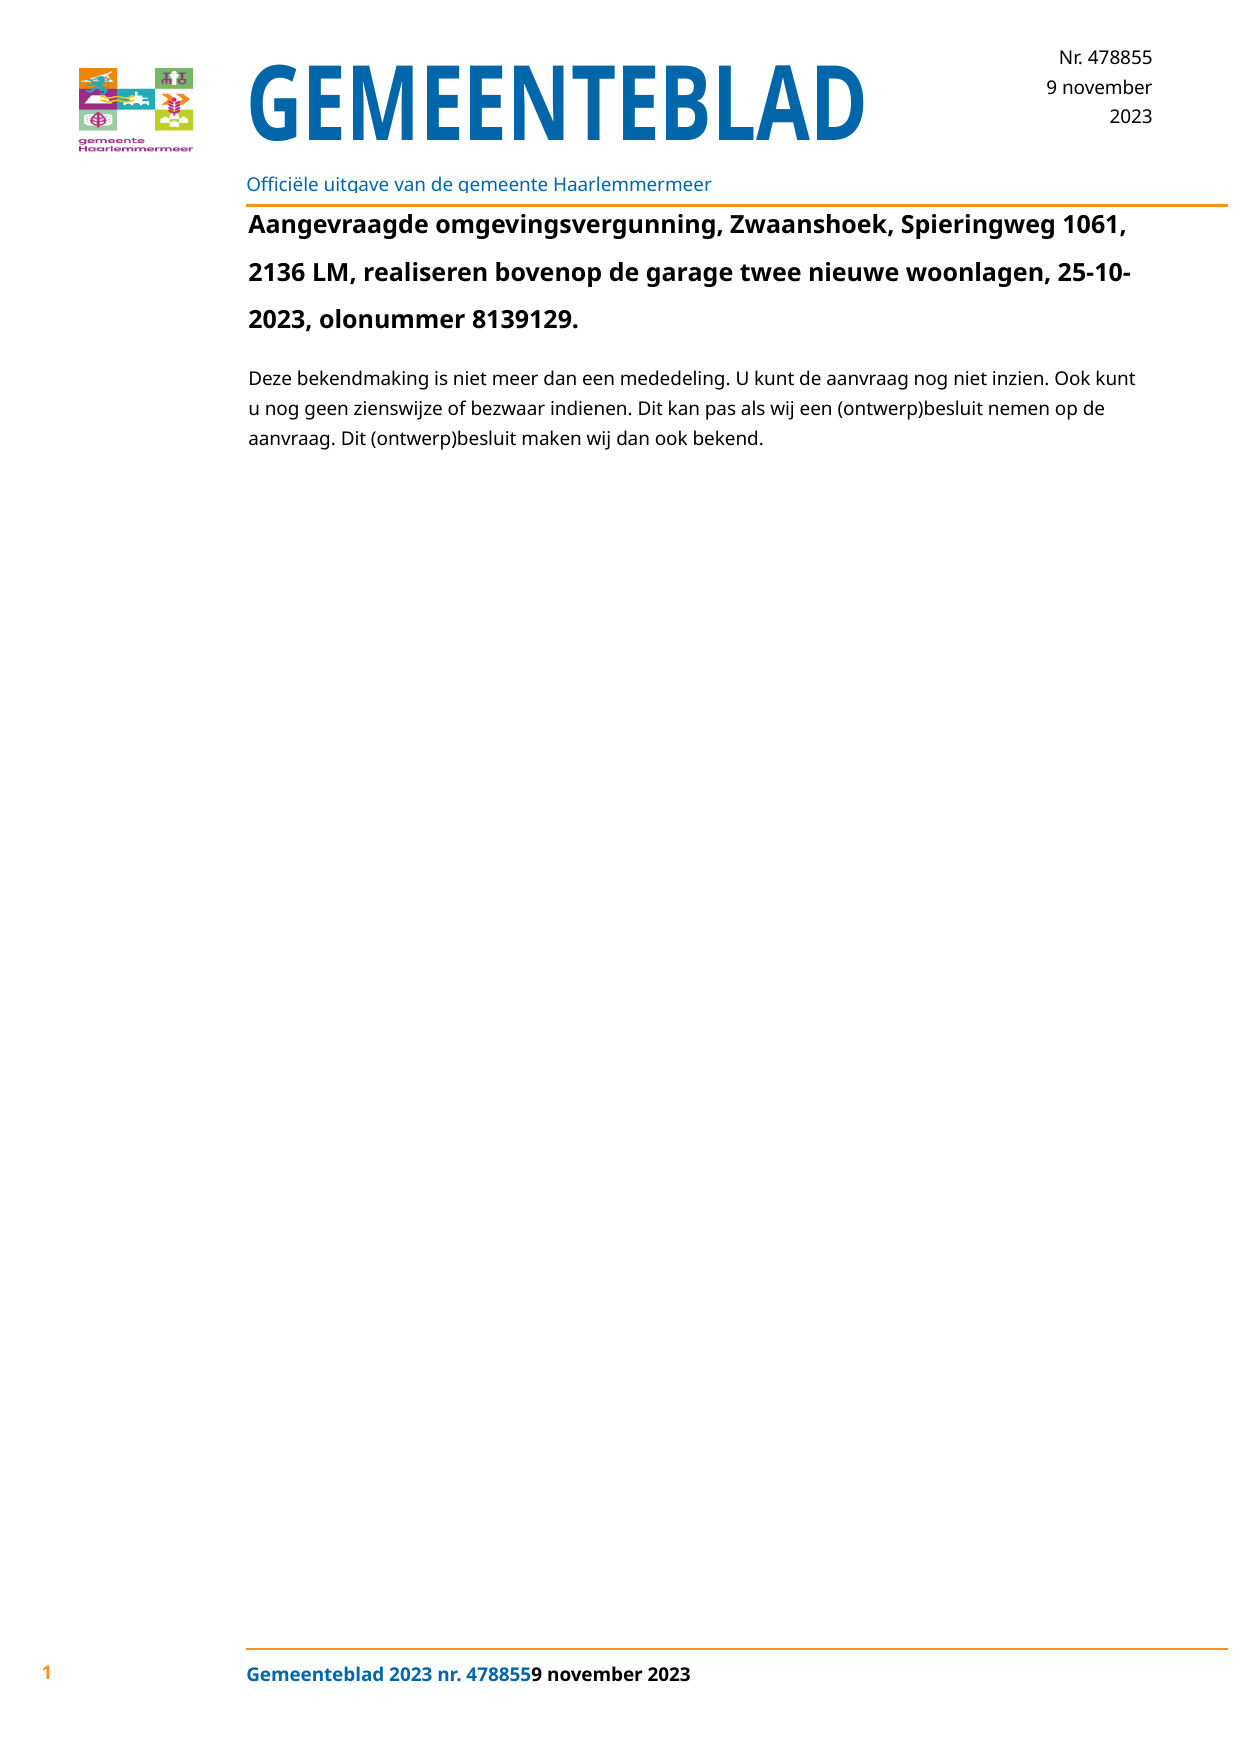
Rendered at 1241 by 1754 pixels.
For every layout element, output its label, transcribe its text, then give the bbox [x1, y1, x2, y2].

text Deze bekendmaking is niet meer dan een mededeling. U kunt de aanvraag nog niet inzien. Ook kunt u nog geen zienswijze of bezwaar indienen. Dit kan pas als wij een (ontwerp)besluit nemen op de aanvraag. Dit (ontwerp)besluit maken wij dan ook bekend. [248, 366, 1152, 450]
picture [41, 47, 231, 172]
text Aangevraagde omgevingsvergunning, Zwaanshoek, Spieringweg 1061, 2136 LM, realiseren bovenop de garage twee nieuwe woonlagen, 25-10-2023, olonummer 8139129. [248, 207, 1152, 336]
